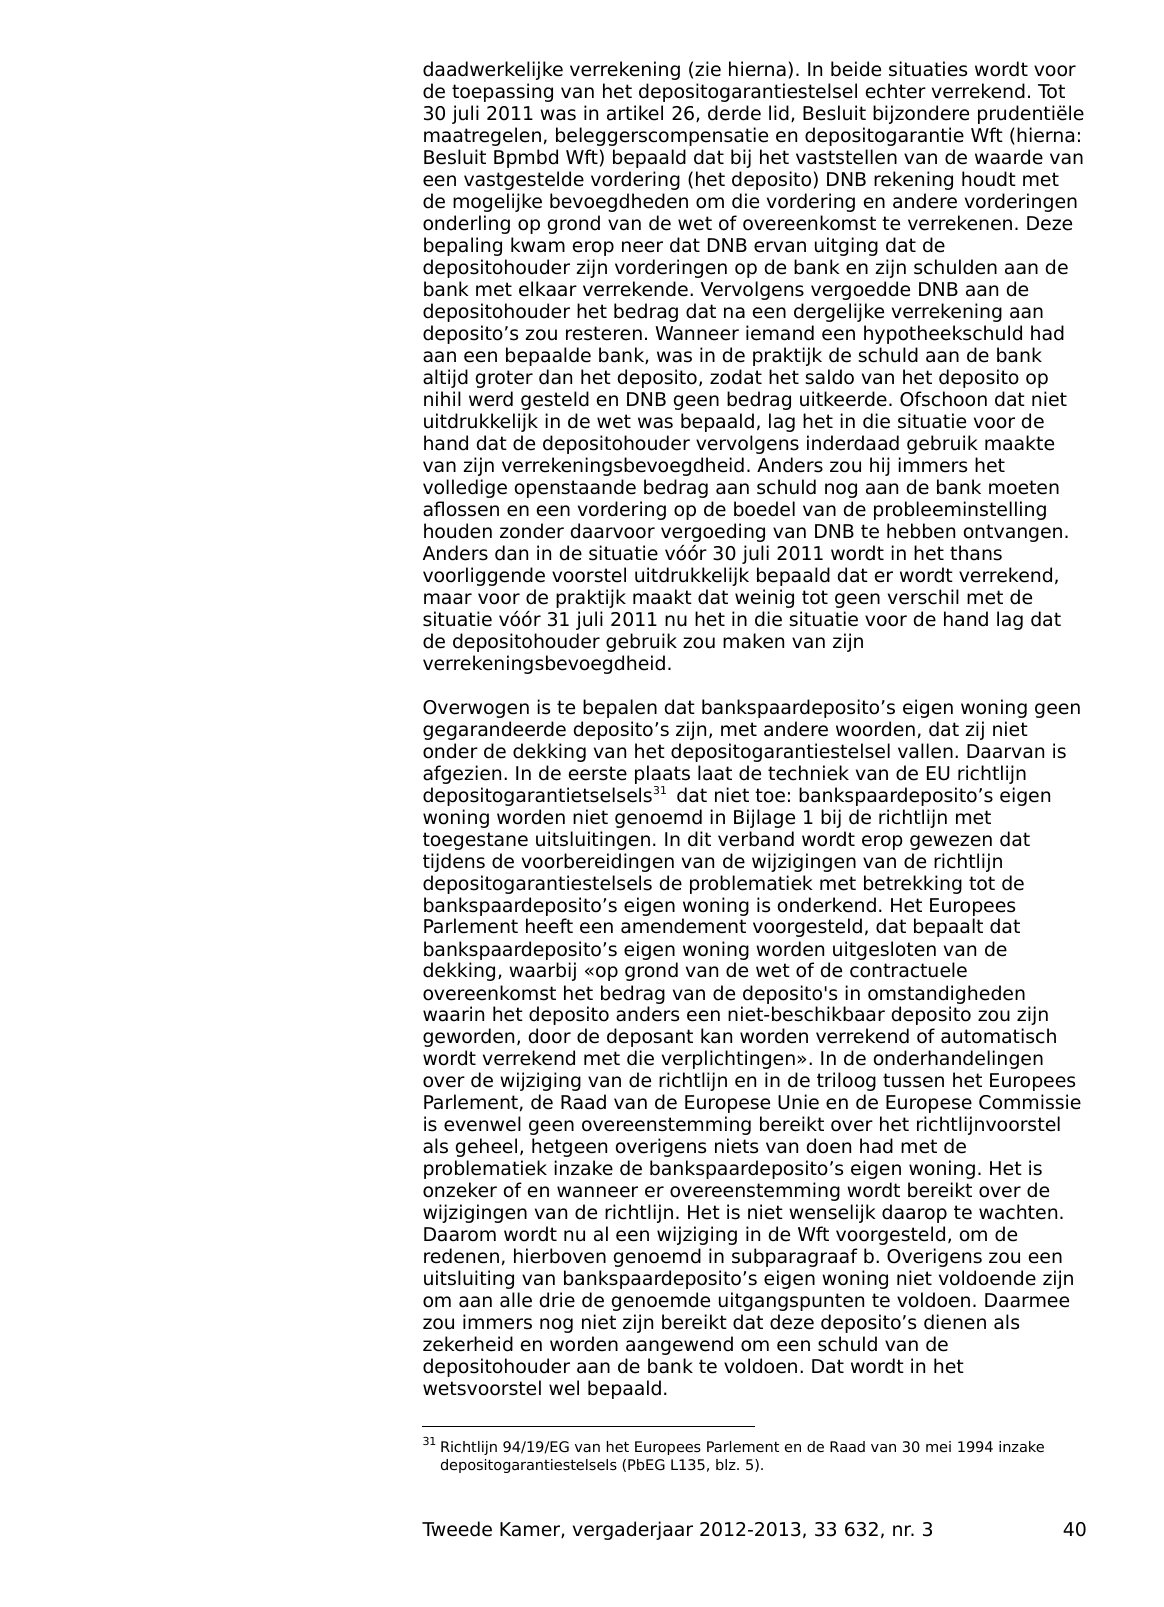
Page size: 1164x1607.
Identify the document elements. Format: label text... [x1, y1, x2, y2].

text Overwogen is te bepalen dat bankspaardeposito’s eigen woning geen gegarandeerde deposito’s zijn, met andere woorden, dat zij niet onder de dekking van het depositogarantiestelsel vallen. Daarvan is afgezien. In de eerste plaats laat de techniek van de EU richtlijn depositogarantietselsels dat niet toe: bankspaardeposito’s eigen woning worden niet genoemd in Bijlage 1 bij de richtlijn met toegestane uitsluitingen. In dit verband wordt erop gewezen dat tijdens de voorbereidingen van de wijzigingen van de richtlijn depositogarantiestelsels de problematiek met betrekking tot de bankspaardeposito’s eigen woning is onderkend. Het Europees Parlement heeft een amendement voorgesteld, dat bepaalt dat bankspaardeposito’s eigen woning worden uitgesloten van de dekking, waarbij «op grond van de wet of de contractuele overeenkomst het bedrag van de deposito's in omstandigheden waarin het deposito anders een niet-beschikbaar deposito zou zijn geworden, door de deposant kan worden verrekend of automatisch wordt verrekend met die verplichtingen». In de onderhandelingen over de wijziging van de richtlijn en in de triloog tussen het Europees Parlement, de Raad van de Europese Unie en de Europese Commissie is evenwel geen overeenstemming bereikt over het richtlijnvoorstel als geheel, hetgeen overigens niets van doen had met de problematiek inzake de bankspaardeposito’s eigen woning. Het is onzeker of en wanneer er overeenstemming wordt bereikt over de wijzigingen van de richtlijn. Het is niet wenselijk daarop te wachten. Daarom wordt nu al een wijziging in de Wft voorgesteld, om de redenen, hierboven genoemd in subparagraaf b. Overigens zou een uitsluiting van bankspaardeposito’s eigen woning niet voldoende zijn om aan alle drie de genoemde uitgangspunten te voldoen. Daarmee zou immers nog niet zijn bereikt dat deze deposito’s dienen als zekerheid en worden aangewend om een schuld van de depositohouder aan de bank te voldoen. Dat wordt in het wetsvoorstel wel bepaald. [422, 697, 1087, 1400]
text Richtlijn 94/19/EG van het Europees Parlement en de Raad van 30 mei 1994 inzake depositogarantiestelsels (PbEG L135, blz. 5). [422, 1435, 1087, 1474]
text daadwerkelijke verrekening (zie hierna). In beide situaties wordt voor de toepassing van het depositogarantiestelsel echter verrekend. Tot 30 juli 2011 was in artikel 26, derde lid, Besluit bijzondere prudentiële maatregelen, beleggerscompensatie en depositogarantie Wft (hierna: Besluit Bpmbd Wft) bepaald dat bij het vaststellen van de waarde van een vastgestelde vordering (het deposito) DNB rekening houdt met de mogelijke bevoegdheden om die vordering en andere vorderingen onderling op grond van de wet of overeenkomst te verrekenen. Deze bepaling kwam erop neer dat DNB ervan uitging dat de depositohouder zijn vorderingen op de bank en zijn schulden aan de bank met elkaar verrekende. Vervolgens vergoedde DNB aan de depositohouder het bedrag dat na een dergelijke verrekening aan deposito’s zou resteren. Wanneer iemand een hypotheekschuld had aan een bepaalde bank, was in de praktijk de schuld aan de bank altijd groter dan het deposito, zodat het saldo van het deposito op nihil werd gesteld en DNB geen bedrag uitkeerde. Ofschoon dat niet uitdrukkelijk in de wet was bepaald, lag het in die situatie voor de hand dat de depositohouder vervolgens inderdaad gebruik maakte van zijn verrekeningsbevoegdheid. Anders zou hij immers het volledige openstaande bedrag aan schuld nog aan de bank moeten aflossen en een vordering op de boedel van de probleeminstelling houden zonder daarvoor vergoeding van DNB te hebben ontvangen. Anders dan in de situatie vóór 30 juli 2011 wordt in het thans voorliggende voorstel uitdrukkelijk bepaald dat er wordt verrekend, maar voor de praktijk maakt dat weinig tot geen verschil met de situatie vóór 31 juli 2011 nu het in die situatie voor de hand lag dat de depositohouder gebruik zou maken van zijn verrekeningsbevoegdheid. [422, 59, 1087, 674]
